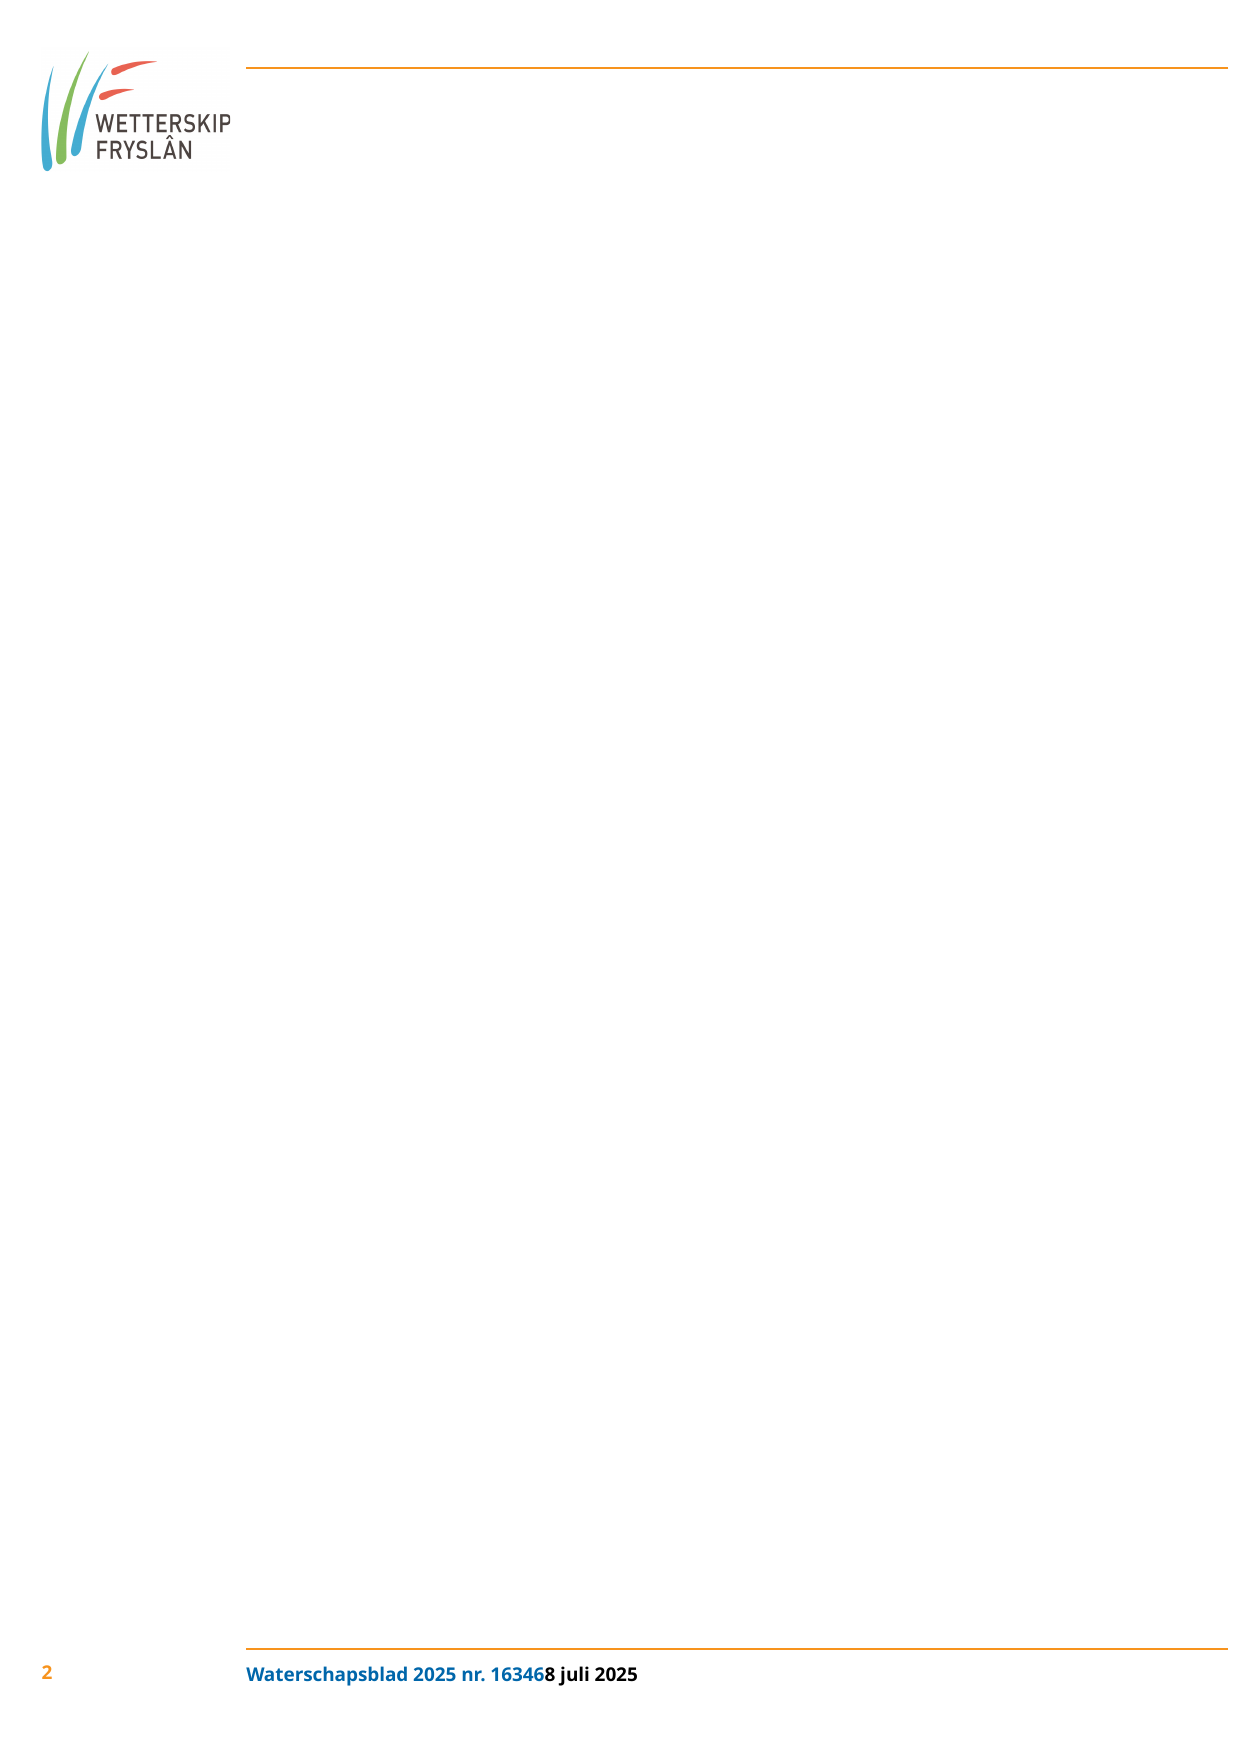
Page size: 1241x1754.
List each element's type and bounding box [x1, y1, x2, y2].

picture [41, 47, 231, 172]
